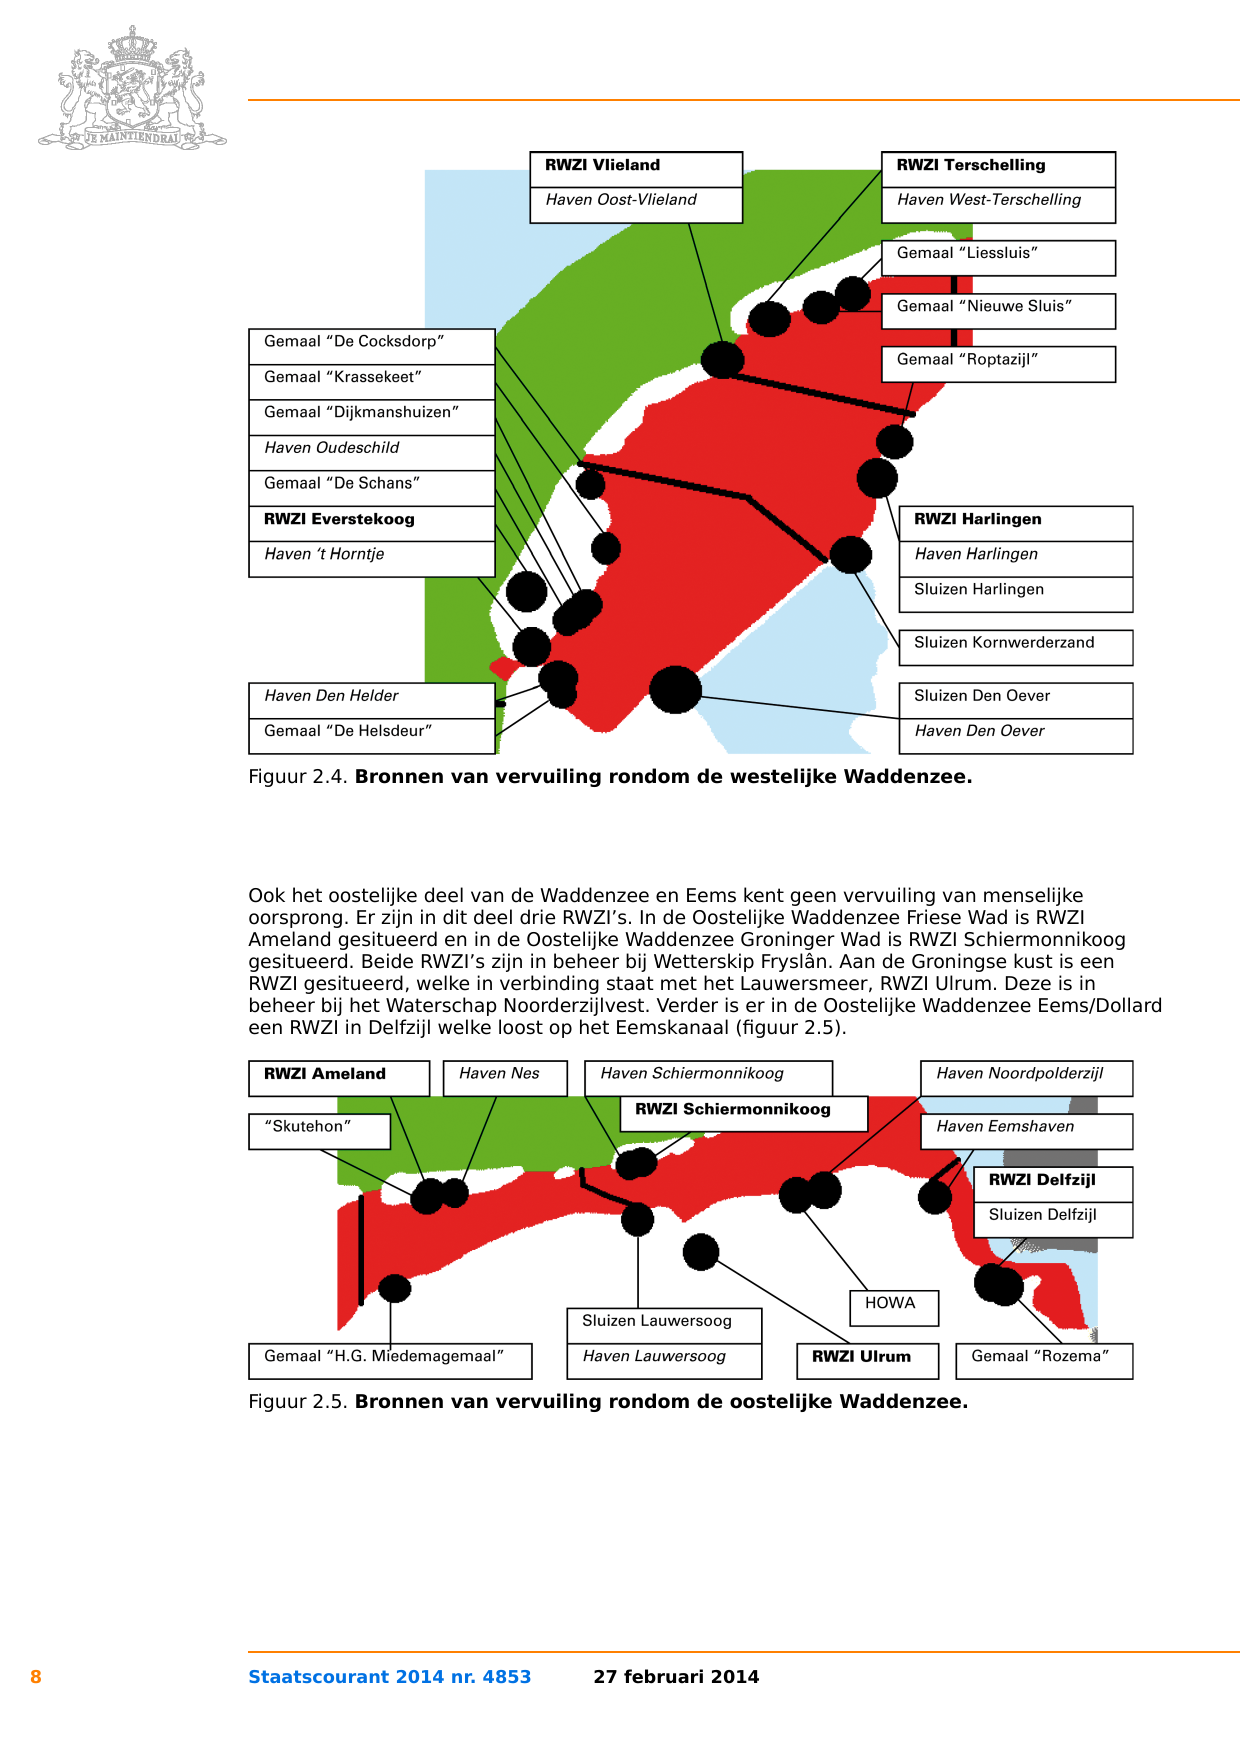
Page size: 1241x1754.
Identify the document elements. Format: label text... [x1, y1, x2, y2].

picture [248, 151, 1134, 755]
text Ook het oostelijke deel van de Waddenzee en Eems kent geen vervuiling van menselijke oorsprong. Er zijn in dit deel drie RWZI’s. In de Oostelijke Waddenzee Friese Wad is RWZI Ameland gesitueerd en in de Oostelijke Waddenzee Groninger Wad is RWZI Schiermonnikoog gesitueerd. Beide RWZI’s zijn in beheer bij Wetterskip Fryslân. Aan de Groningse kust is een RWZI gesitueerd, welke in verbinding staat met het Lauwersmeer, RWZI Ulrum. Deze is in beheer bij het Waterschap Noorderzijlvest. Verder is er in de Oostelijke Waddenzee Eems/Dollard een RWZI in Delfzijl welke loost op het Eemskanaal (figuur 2.5). [248, 885, 1163, 1039]
text Figuur 2.5. Bronnen van vervuiling rondom de oostelijke Waddenzee. [248, 1391, 1134, 1413]
picture [38, 25, 227, 150]
picture [248, 1060, 1134, 1380]
text Figuur 2.4. Bronnen van vervuiling rondom de westelijke Waddenzee. [248, 766, 1134, 788]
